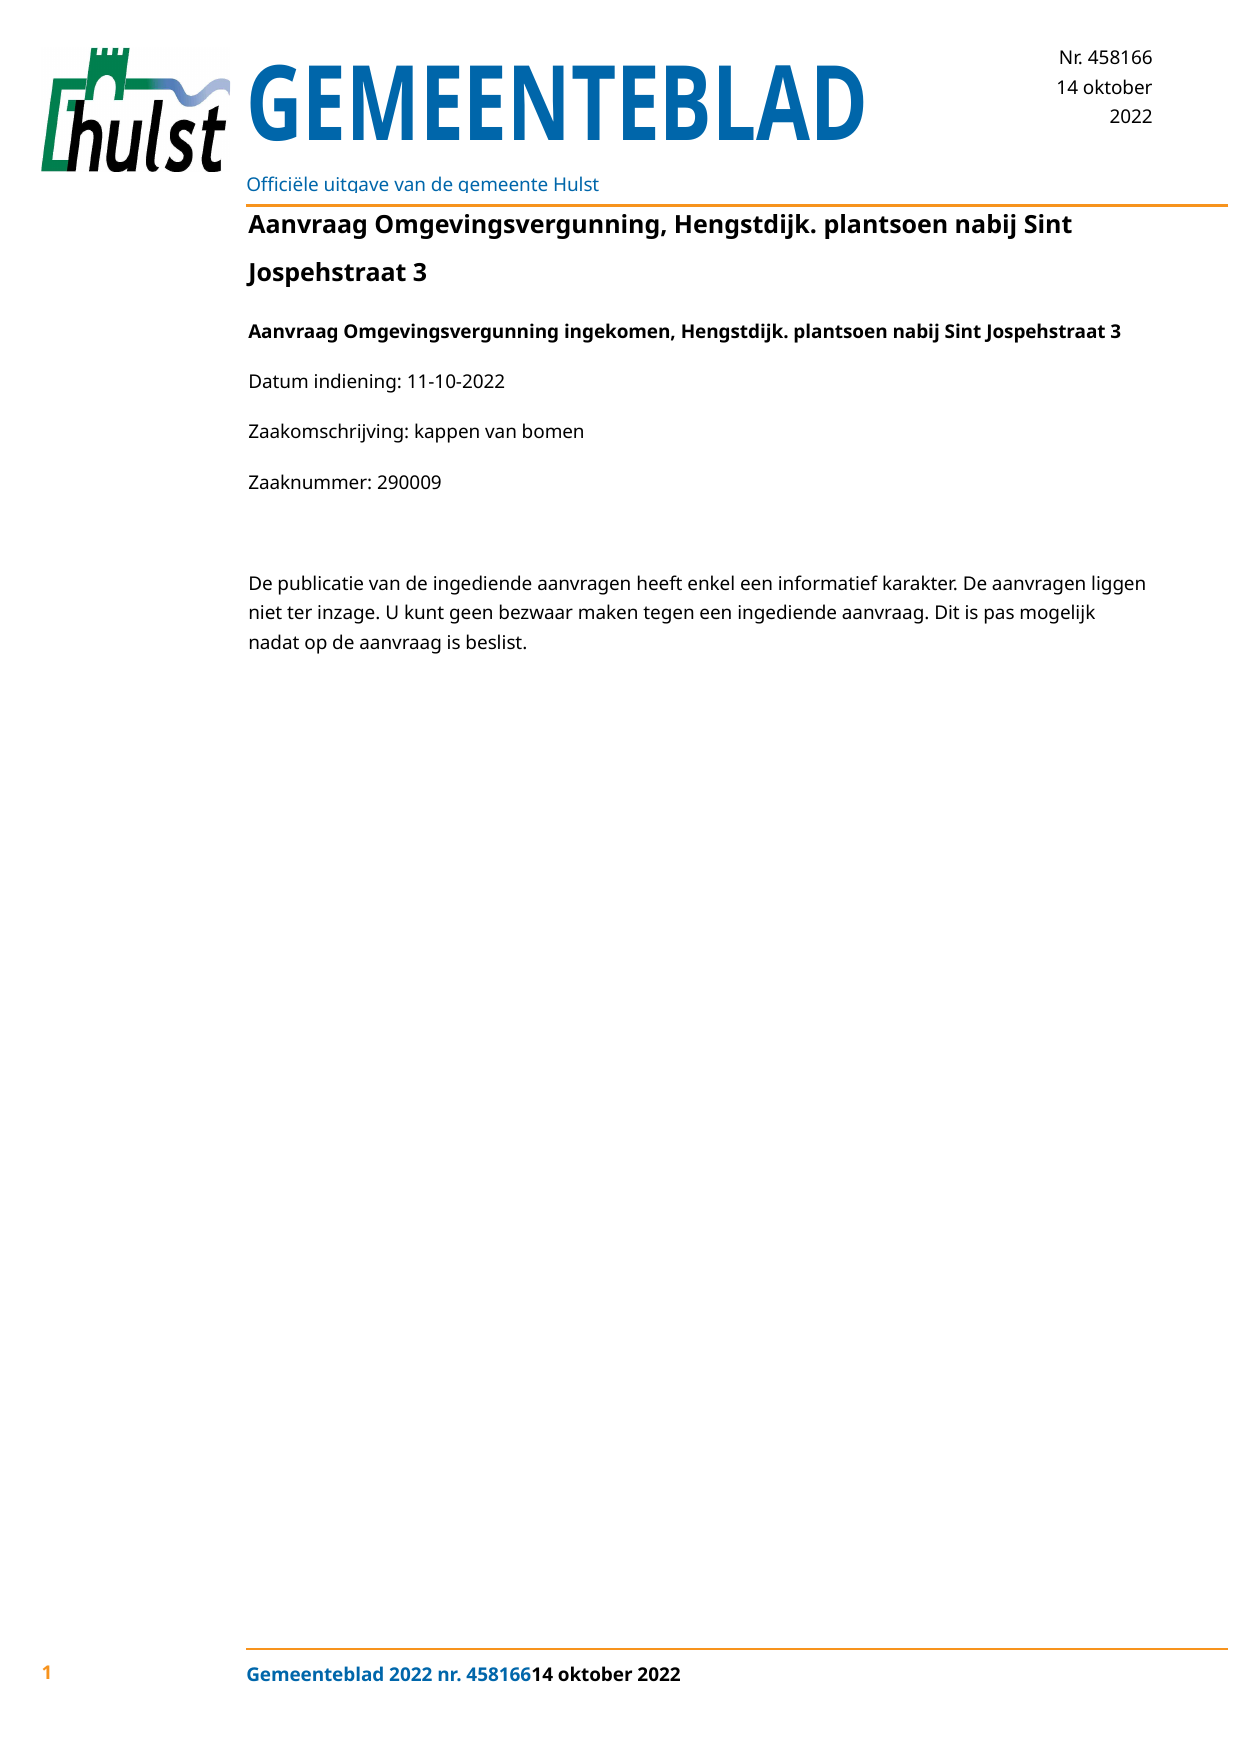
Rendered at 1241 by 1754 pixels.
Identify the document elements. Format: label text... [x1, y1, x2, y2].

text Zaaknummer: 290009 [248, 469, 1152, 495]
text Aanvraag Omgevingsvergunning, Hengstdijk. plantsoen nabij Sint Jospehstraat 3 [248, 207, 1152, 288]
text Aanvraag Omgevingsvergunning ingekomen, Hengstdijk. plantsoen nabij Sint Jospehstraat 3 [248, 318, 1152, 344]
text Zaakomschrijving: kappen van bomen [248, 419, 1152, 444]
text De publicatie van de ingediende aanvragen heeft enkel een informatief karakter. De aanvragen liggen niet ter inzage. U kunt geen bezwaar maken tegen een ingediende aanvraag. Dit is pas mogelijk nadat op de aanvraag is beslist. [248, 570, 1152, 655]
picture [41, 47, 231, 172]
text Datum indiening: 11-10-2022 [248, 368, 1152, 394]
